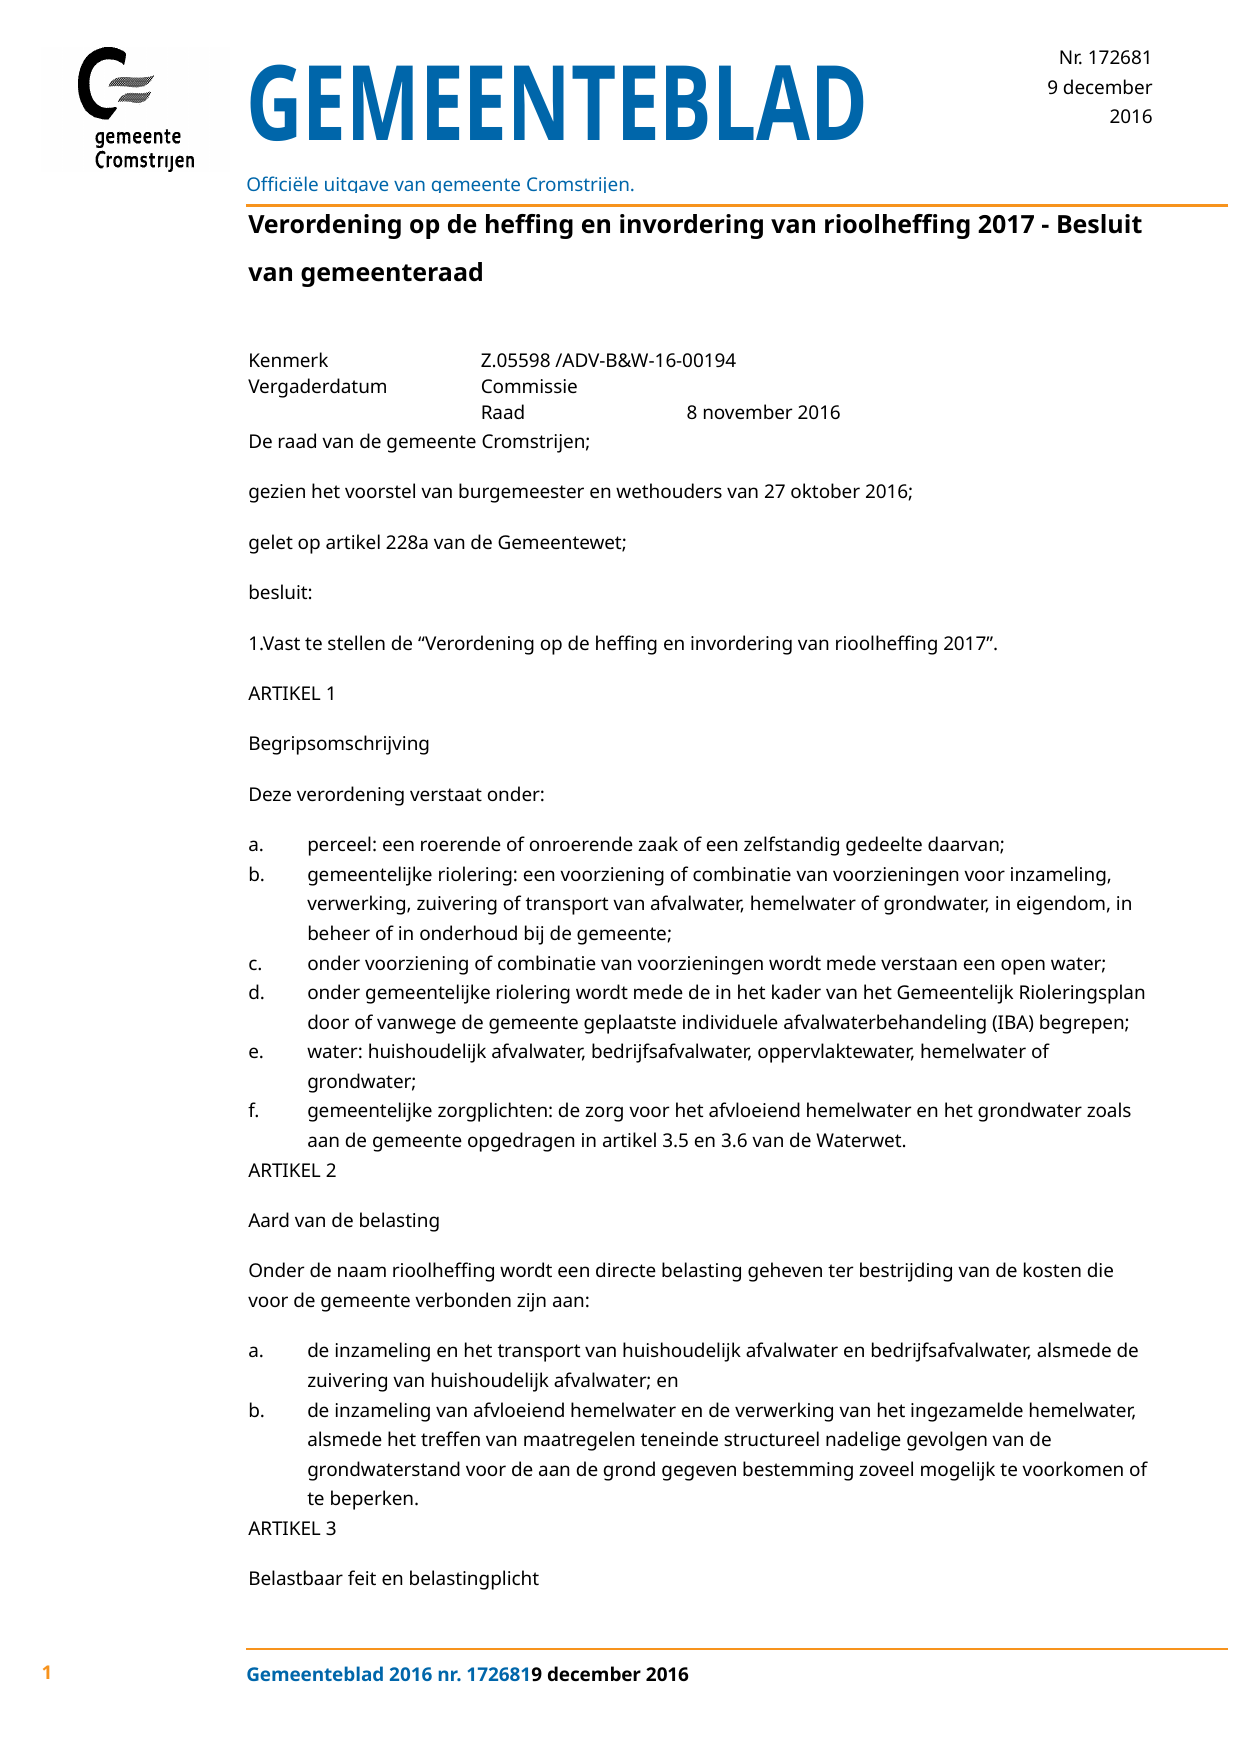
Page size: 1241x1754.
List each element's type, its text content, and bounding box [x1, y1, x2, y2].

table_cell Commissie [481, 373, 686, 399]
text Begripsomschrijving [248, 731, 1152, 756]
text Onder de naam rioolheffing wordt een directe belasting geheven ter bestrijding van de kosten die voor de gemeente verbonden zijn aan: [248, 1258, 1152, 1313]
table_cell [686, 373, 1152, 399]
table_cell 8 november 2016 [686, 399, 1152, 425]
picture [41, 47, 231, 172]
list gemeentelijke zorgplichten: de zorg voor het afvloeiend hemelwater en het grondwater zoals aan de gemeente opgedragen in artikel 3.5 en 3.6 van de Waterwet. [248, 1098, 1152, 1153]
table_header Kenmerk [248, 348, 481, 373]
text De raad van de gemeente Cromstrijen; [248, 428, 1152, 454]
text gelet op artikel 228a van de Gemeentewet; [248, 529, 1152, 554]
text Belastbaar feit en belastingplicht [248, 1566, 1152, 1591]
text Verordening op de heffing en invordering van rioolheffing 2017 - Besluit van gemeenteraad [248, 207, 1152, 288]
table_cell Raad [481, 399, 686, 425]
text gezien het voorstel van burgemeester en wethouders van 27 oktober 2016; [248, 478, 1152, 504]
text besluit: [248, 579, 1152, 605]
list onder gemeentelijke riolering wordt mede de in het kader van het Gemeentelijk Rioleringsplan door of vanwege de gemeente geplaatste individuele afvalwaterbehandeling (IBA) begrepen; [248, 979, 1152, 1034]
text ARTIKEL 1 [248, 680, 1152, 706]
table_cell [248, 399, 481, 425]
list de inzameling en het transport van huishoudelijk afvalwater en bedrijfsafvalwater, alsmede de zuivering van huishoudelijk afvalwater; en [248, 1338, 1152, 1393]
list onder voorziening of combinatie van voorzieningen wordt mede verstaan een open water; [248, 950, 1152, 975]
text Deze verordening verstaat onder: [248, 781, 1152, 807]
text 1.Vast te stellen de “Verordening op de heffing en invordering van rioolheffing 2017”. [248, 630, 1152, 655]
table_header Z.05598 /ADV-B&W-16-00194 [481, 348, 1152, 373]
text ARTIKEL 3 [248, 1515, 1152, 1541]
list gemeentelijke riolering: een voorziening of combinatie van voorzieningen voor inzameling, verwerking, zuivering of transport van afvalwater, hemelwater of grondwater, in eigendom, in beheer of in onderhoud bij de gemeente; [248, 861, 1152, 946]
table_cell Vergaderdatum [248, 373, 481, 399]
text ARTIKEL 2 [248, 1157, 1152, 1182]
list perceel: een roerende of onroerende zaak of een zelfstandig gedeelte daarvan; [248, 831, 1152, 857]
list water: huishoudelijk afvalwater, bedrijfsafvalwater, oppervlaktewater, hemelwater of grondwater; [248, 1038, 1152, 1094]
text Aard van de belasting [248, 1207, 1152, 1233]
list de inzameling van afvloeiend hemelwater en de verwerking van het ingezamelde hemelwater, alsmede het treffen van maatregelen teneinde structureel nadelige gevolgen van de grondwaterstand voor de aan de grond gegeven bestemming zoveel mogelijk te voorkomen of te beperken. [248, 1397, 1152, 1511]
